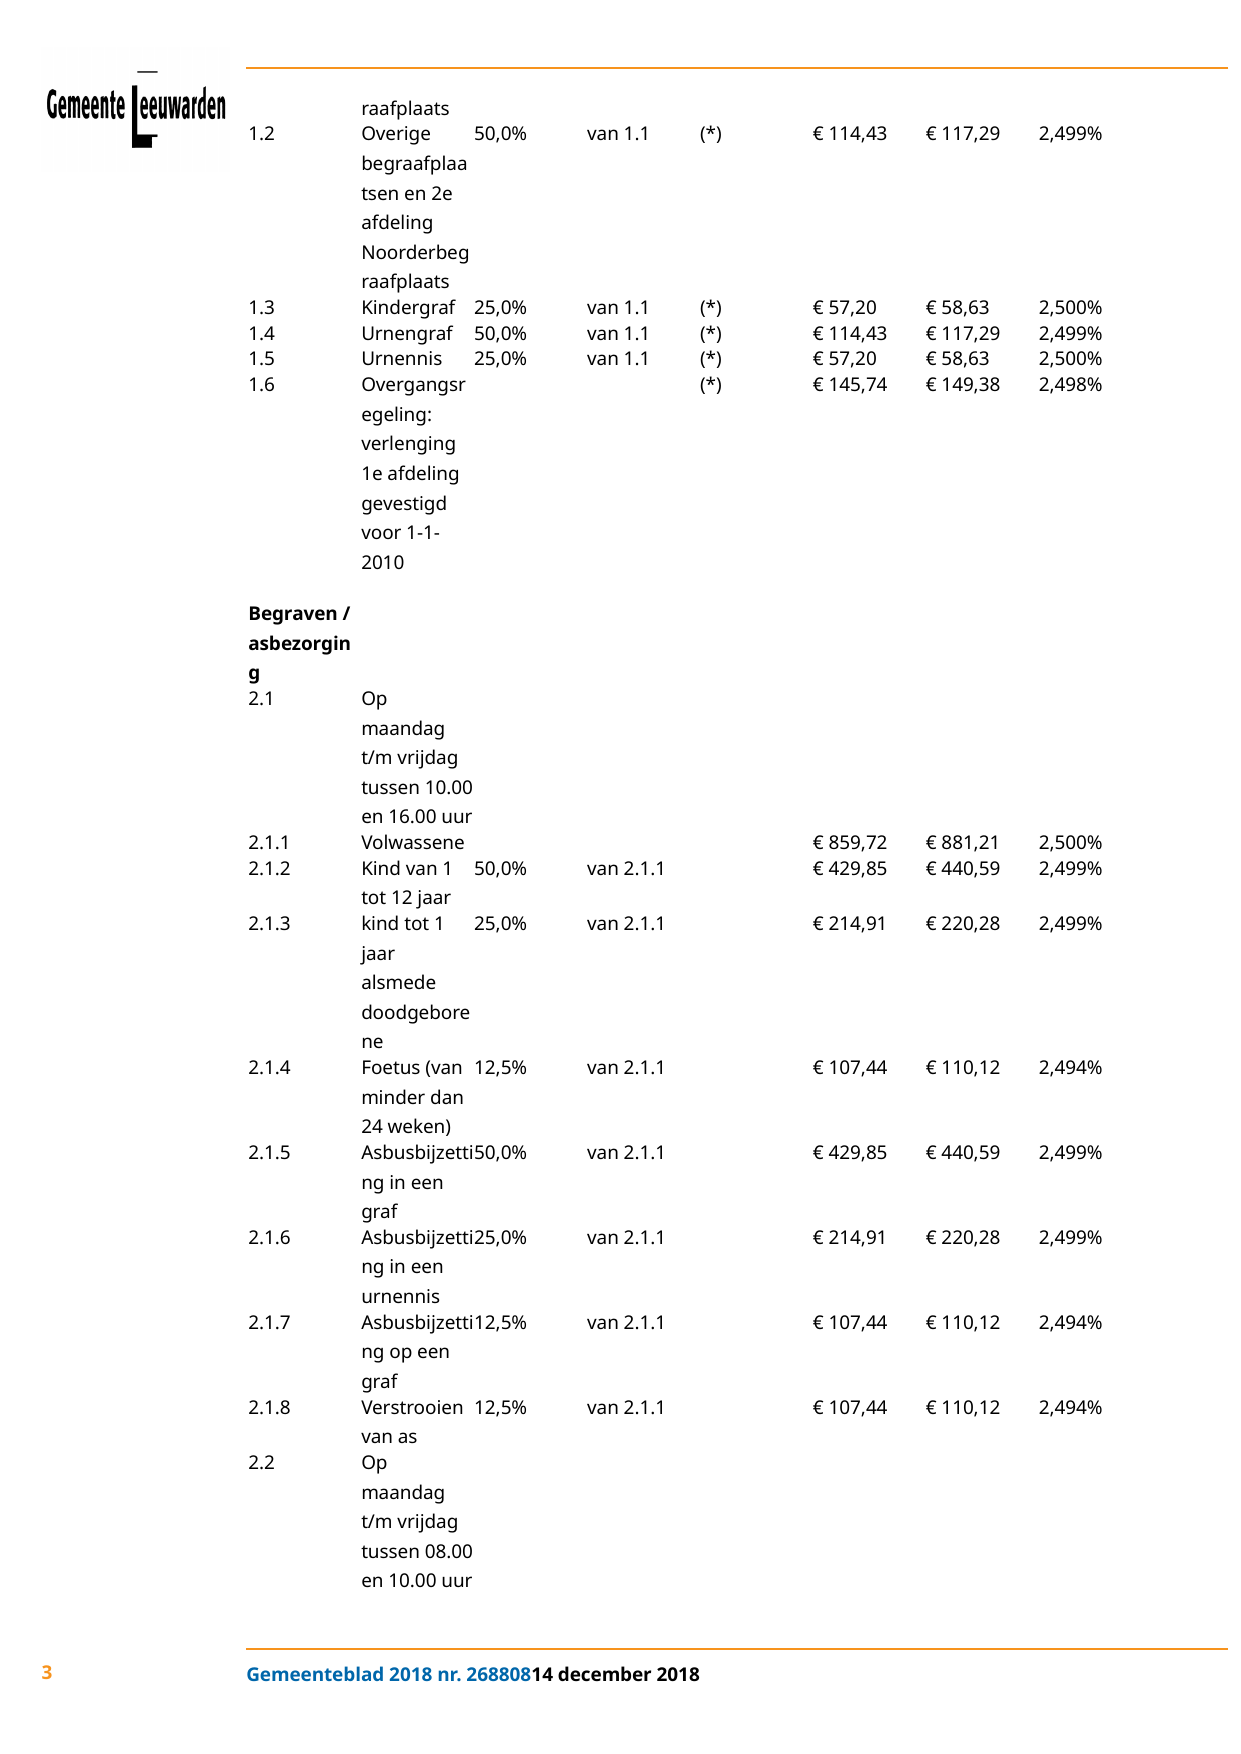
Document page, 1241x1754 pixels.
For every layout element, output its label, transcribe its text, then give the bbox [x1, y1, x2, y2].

table_cell [361, 575, 474, 600]
table_cell Asbusbijzetting op een graf [361, 1309, 474, 1394]
table_cell € 57,20 [813, 346, 926, 371]
table_cell [926, 95, 1038, 121]
table_cell € 429,85 [813, 855, 926, 910]
table_cell [813, 685, 926, 829]
table_cell 2.1.5 [248, 1139, 361, 1224]
table_cell van 1.1 [587, 121, 700, 294]
table_cell [474, 685, 587, 829]
table_cell € 220,28 [926, 910, 1038, 1054]
table_cell [926, 1449, 1038, 1593]
table_cell 50,0% [474, 1139, 587, 1224]
table_cell van 2.1.1 [587, 855, 700, 910]
table_cell Verstrooien van as [361, 1394, 474, 1449]
table_cell van 1.1 [587, 320, 700, 346]
table_cell [926, 685, 1038, 829]
table_cell 2.2 [248, 1449, 361, 1593]
table_cell van 2.1.1 [587, 1309, 700, 1394]
table_cell € 220,28 [926, 1224, 1038, 1309]
table_cell 2.1.1 [248, 829, 361, 855]
table_cell 1.3 [248, 294, 361, 320]
table_cell [1039, 95, 1152, 121]
table_cell van 2.1.1 [587, 1054, 700, 1139]
table_cell 2.1.8 [248, 1394, 361, 1449]
table_cell [700, 600, 813, 685]
table_cell [700, 910, 813, 1054]
table_cell 2.1 [248, 685, 361, 829]
table_cell Foetus (van minder dan 24 weken) [361, 1054, 474, 1139]
table_cell [700, 1139, 813, 1224]
table_cell € 214,91 [813, 1224, 926, 1309]
table_cell [474, 371, 587, 574]
table_cell [700, 1449, 813, 1593]
table_cell [1039, 575, 1152, 600]
table_cell 2,500% [1039, 829, 1152, 855]
table_cell 2,500% [1039, 294, 1152, 320]
table_cell [587, 829, 700, 855]
table_cell [474, 829, 587, 855]
table_cell [700, 829, 813, 855]
table_cell € 110,12 [926, 1054, 1038, 1139]
table_cell 1.2 [248, 121, 361, 294]
table_cell [1039, 685, 1152, 829]
table_cell [813, 1449, 926, 1593]
table_cell 2,499% [1039, 1139, 1152, 1224]
table_cell (*) [700, 320, 813, 346]
table_cell (*) [700, 371, 813, 574]
table_cell [813, 95, 926, 121]
table_cell € 107,44 [813, 1054, 926, 1139]
table_cell € 58,63 [926, 294, 1038, 320]
table_cell 2.1.7 [248, 1309, 361, 1394]
table_cell 2,499% [1039, 320, 1152, 346]
table_cell € 57,20 [813, 294, 926, 320]
table_cell 2,499% [1039, 855, 1152, 910]
table_cell € 149,38 [926, 371, 1038, 574]
table_cell € 145,74 [813, 371, 926, 574]
table_cell [587, 600, 700, 685]
table_cell 2.1.3 [248, 910, 361, 1054]
table_cell [1039, 1449, 1152, 1593]
table_cell van 2.1.1 [587, 1139, 700, 1224]
table_cell Asbusbijzetting in een graf [361, 1139, 474, 1224]
table_cell Overige begraafplaatsen en 2e afdeling Noorderbegraafplaats [361, 121, 474, 294]
table_cell [587, 685, 700, 829]
table_cell 25,0% [474, 346, 587, 371]
table_cell [700, 1309, 813, 1394]
table_cell 2,498% [1039, 371, 1152, 574]
table_cell [700, 685, 813, 829]
table_cell [813, 575, 926, 600]
table_cell 1.5 [248, 346, 361, 371]
table_cell Kind van 1 tot 12 jaar [361, 855, 474, 910]
table_cell 2,494% [1039, 1394, 1152, 1449]
table_cell € 114,43 [813, 320, 926, 346]
table_cell 12,5% [474, 1394, 587, 1449]
table_cell [700, 855, 813, 910]
table_cell kind tot 1 jaar alsmede doodgeborene [361, 910, 474, 1054]
table_cell 2,499% [1039, 121, 1152, 294]
table_cell Asbusbijzetting in een urnennis [361, 1224, 474, 1309]
table_cell € 214,91 [813, 910, 926, 1054]
table_cell [700, 575, 813, 600]
table_cell 50,0% [474, 855, 587, 910]
picture [41, 47, 231, 172]
table_cell 1.4 [248, 320, 361, 346]
table_cell van 2.1.1 [587, 1394, 700, 1449]
table_cell € 440,59 [926, 1139, 1038, 1224]
table_cell € 881,21 [926, 829, 1038, 855]
table_cell € 58,63 [926, 346, 1038, 371]
table_cell [700, 1054, 813, 1139]
table_cell van 1.1 [587, 294, 700, 320]
table_cell [474, 1449, 587, 1593]
table_cell € 107,44 [813, 1394, 926, 1449]
table_cell Urnengraf [361, 320, 474, 346]
table_cell 2,499% [1039, 1224, 1152, 1309]
table_cell (*) [700, 121, 813, 294]
table_cell Kindergraf [361, 294, 474, 320]
table_cell 25,0% [474, 294, 587, 320]
table_cell [361, 600, 474, 685]
table_cell 50,0% [474, 320, 587, 346]
table_cell [700, 1394, 813, 1449]
table_cell 25,0% [474, 1224, 587, 1309]
table_cell € 107,44 [813, 1309, 926, 1394]
table_cell Urnennis [361, 346, 474, 371]
table_cell 2,500% [1039, 346, 1152, 371]
table_cell 25,0% [474, 910, 587, 1054]
table_cell van 1.1 [587, 346, 700, 371]
table_cell [474, 575, 587, 600]
table_cell Op maandag t/m vrijdag tussen 10.00 en 16.00 uur [361, 685, 474, 829]
table_cell [474, 95, 587, 121]
table_cell € 859,72 [813, 829, 926, 855]
table_cell (*) [700, 346, 813, 371]
table_cell Volwassene [361, 829, 474, 855]
table_cell [248, 575, 361, 600]
table_cell € 117,29 [926, 121, 1038, 294]
table_cell [587, 371, 700, 574]
table_cell 1.6 [248, 371, 361, 574]
table_cell 2.1.6 [248, 1224, 361, 1309]
table_cell 12,5% [474, 1054, 587, 1139]
table_cell Overgangsregeling: verlenging 1e afdeling gevestigd voor 1-1-2010 [361, 371, 474, 574]
table_cell 50,0% [474, 121, 587, 294]
table_cell € 440,59 [926, 855, 1038, 910]
table_cell [700, 1224, 813, 1309]
table_cell van 2.1.1 [587, 1224, 700, 1309]
table_cell [587, 1449, 700, 1593]
table_cell € 117,29 [926, 320, 1038, 346]
table_cell [926, 575, 1038, 600]
table_cell Op maandag t/m vrijdag tussen 08.00 en 10.00 uur [361, 1449, 474, 1593]
table_cell € 110,12 [926, 1309, 1038, 1394]
table_cell van 2.1.1 [587, 910, 700, 1054]
table_cell 12,5% [474, 1309, 587, 1394]
table_cell [248, 95, 361, 121]
table_cell 2.1.2 [248, 855, 361, 910]
table_cell 2.1.4 [248, 1054, 361, 1139]
table_cell € 110,12 [926, 1394, 1038, 1449]
table_cell (*) [700, 294, 813, 320]
table_cell [587, 575, 700, 600]
table_cell Begraven / asbezorging [248, 600, 361, 685]
table_cell € 429,85 [813, 1139, 926, 1224]
table_cell 2,494% [1039, 1054, 1152, 1139]
table_cell [474, 600, 587, 685]
table_cell raafplaats [361, 95, 474, 121]
table_cell 2,499% [1039, 910, 1152, 1054]
table_cell [587, 95, 700, 121]
table_cell € 114,43 [813, 121, 926, 294]
table_cell 2,494% [1039, 1309, 1152, 1394]
table_cell [700, 95, 813, 121]
